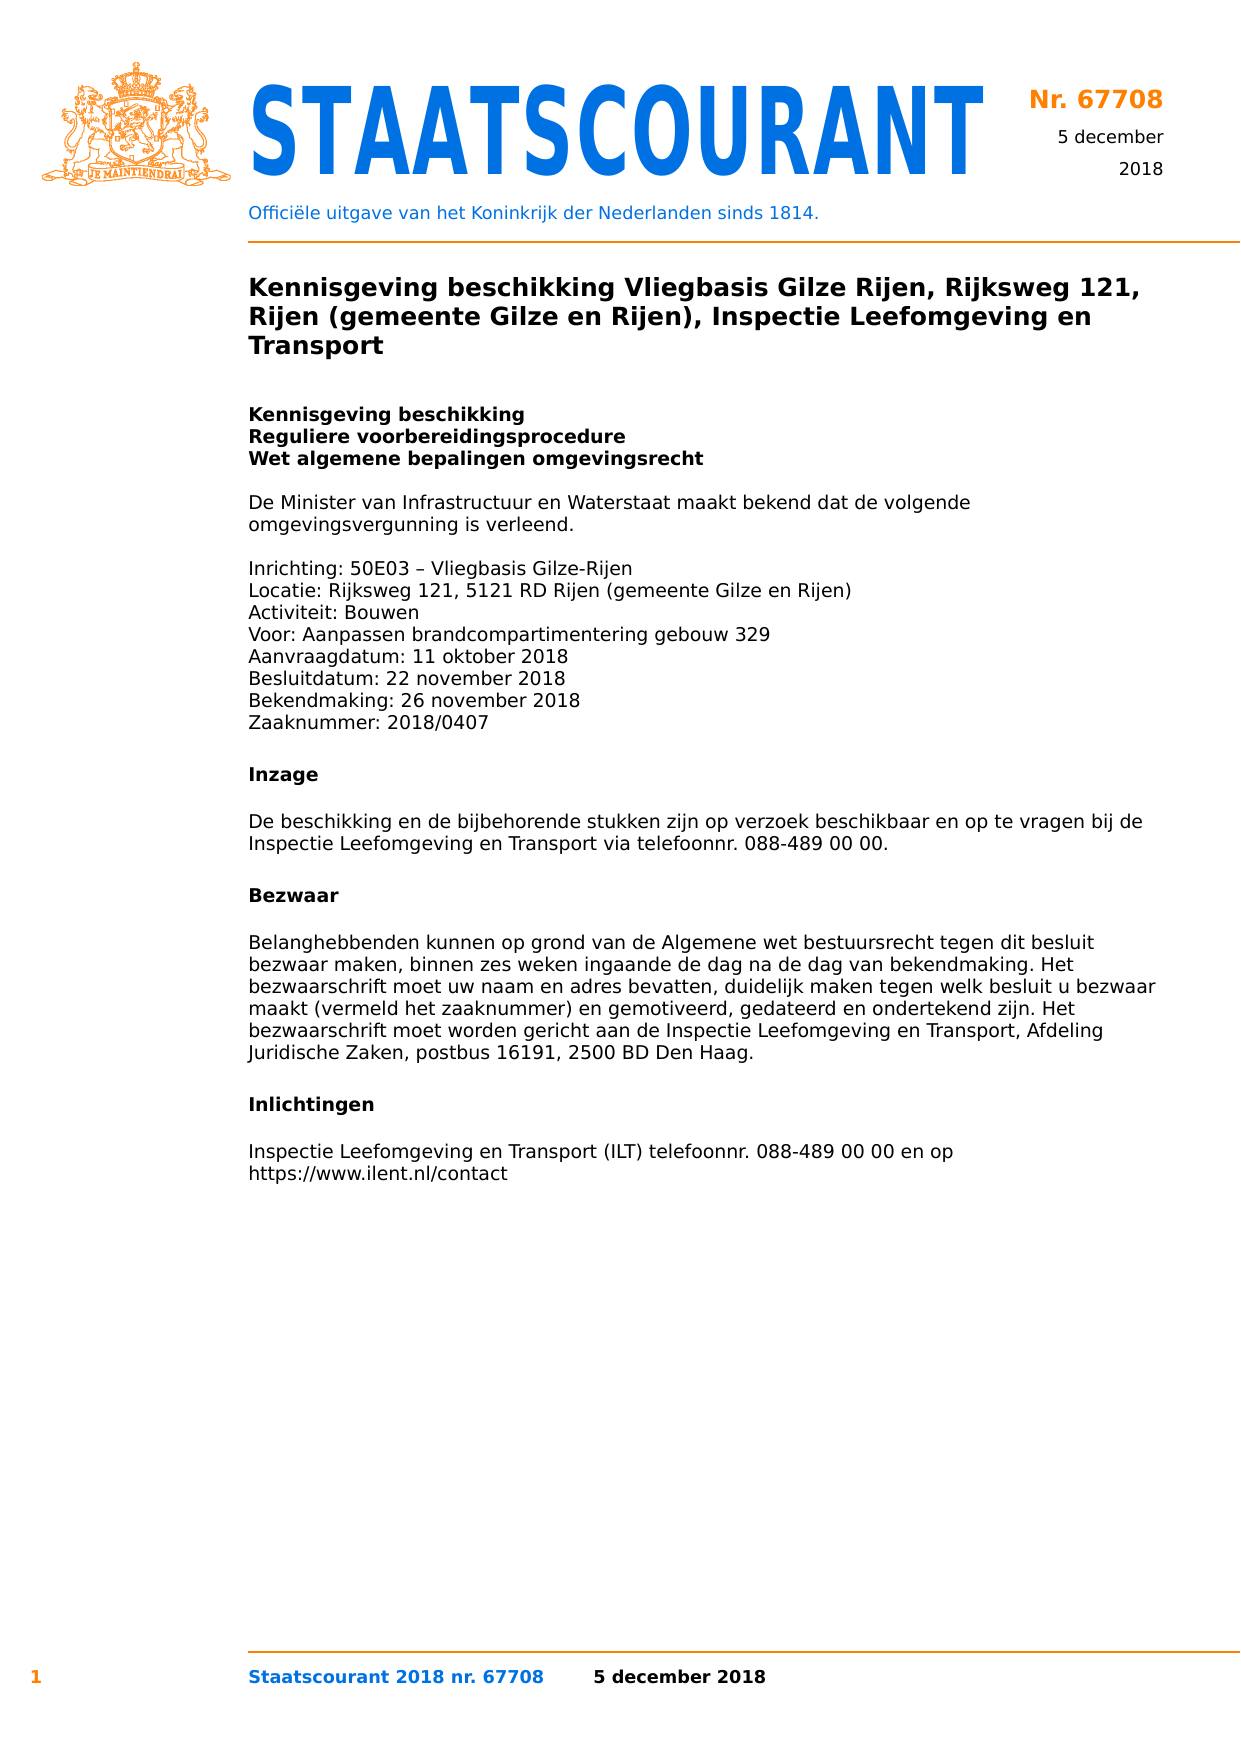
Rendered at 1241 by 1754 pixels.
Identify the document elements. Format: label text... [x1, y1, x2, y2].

text Wet algemene bepalingen omgevingsrecht [248, 448, 1163, 470]
table_cell 2018 [998, 153, 1240, 203]
table_cell Officiële uitgave van het Koninkrijk der Nederlanden sinds 1814. [248, 203, 1240, 241]
text Besluitdatum: 22 november 2018 [248, 668, 1163, 690]
text De Minister van Infrastructuur en Waterstaat maakt bekend dat de volgende omgevingsvergunning is verleend. [248, 492, 1163, 536]
text Zaaknummer: 2018/0407 [248, 712, 1163, 734]
text Activiteit: Bouwen [248, 602, 1163, 624]
subtitle Inlichtingen [248, 1093, 1163, 1116]
table_cell 5 december [998, 121, 1240, 153]
subtitle Inzage [248, 764, 1163, 786]
text De beschikking en de bijbehorende stukken zijn op verzoek beschikbaar en op te vragen bij de Inspectie Leefomgeving en Transport via telefoonnr. 088-489 00 00. [248, 811, 1163, 855]
table_header [25, 62, 248, 241]
text Belanghebbenden kunnen op grond van de Algemene wet bestuursrecht tegen dit besluit bezwaar maken, binnen zes weken ingaande de dag na de dag van bekendmaking. Het bezwaarschrift moet uw naam en adres bevatten, duidelijk maken tegen welk besluit u bezwaar maakt (vermeld het zaaknummer) en gemotiveerd, gedateerd en ondertekend zijn. Het bezwaarschrift moet worden gericht aan de Inspectie Leefomgeving en Transport, Afdeling Juridische Zaken, postbus 16191, 2500 BD Den Haag. [248, 932, 1163, 1063]
text Voor: Aanpassen brandcompartimentering gebouw 329 [248, 624, 1163, 646]
table_header STAATSCOURANT [248, 62, 998, 203]
text Aanvraagdatum: 11 oktober 2018 [248, 646, 1163, 668]
picture [41, 62, 231, 186]
text Locatie: Rijksweg 121, 5121 RD Rijen (gemeente Gilze en Rijen) [248, 580, 1163, 602]
subtitle Kennisgeving beschikking Vliegbasis Gilze Rijen, Rijksweg 121, Rijen (gemeente Gilze en Rijen), Inspectie Leefomgeving en Transport [248, 273, 1163, 361]
subtitle Bezwaar [248, 885, 1163, 907]
text Inspectie Leefomgeving en Transport (ILT) telefoonnr. 088-489 00 00 en op https://www.ilent.nl/contact [248, 1141, 1163, 1184]
text Bekendmaking: 26 november 2018 [248, 690, 1163, 712]
text Inrichting: 50E03 – Vliegbasis Gilze-Rijen [248, 558, 1163, 580]
table_header Nr. 67708 [998, 62, 1240, 121]
text Reguliere voorbereidingsprocedure [248, 426, 1163, 448]
text Kennisgeving beschikking [248, 404, 1163, 426]
